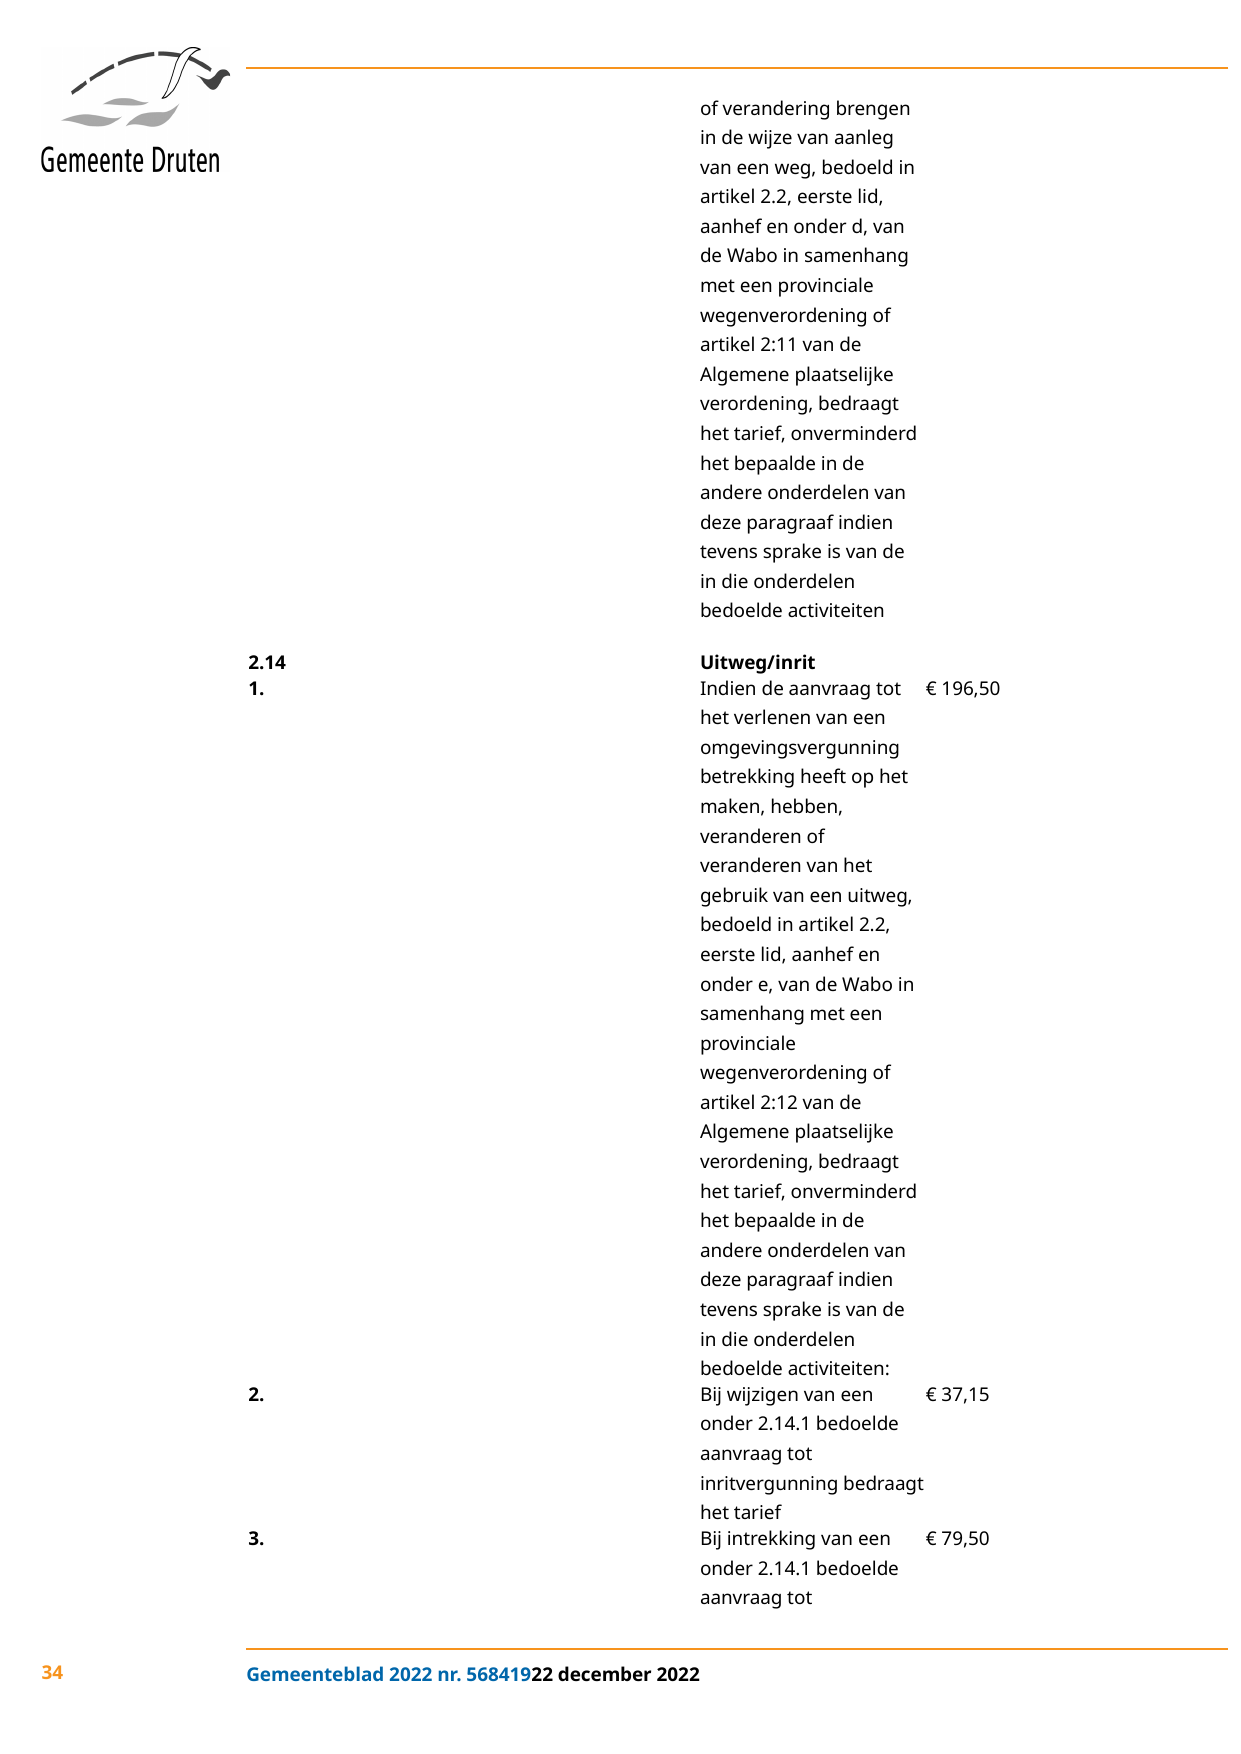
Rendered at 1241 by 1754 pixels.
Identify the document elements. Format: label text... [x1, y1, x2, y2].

table_cell [474, 649, 700, 675]
table_cell [474, 675, 700, 1381]
table_cell [248, 624, 474, 649]
table_cell of verandering brengen in de wijze van aanleg van een weg, bedoeld in artikel 2.2, eerste lid, aanhef en onder d, van de Wabo in samenhang met een provinciale wegenverordening of artikel 2:11 van de Algemene plaatselijke verordening, bedraagt het tarief, onverminderd het bepaalde in de andere onderdelen van deze paragraaf indien tevens sprake is van de in die onderdelen bedoelde activiteiten [700, 95, 926, 623]
table_cell [474, 95, 700, 623]
table_cell 2. [248, 1381, 474, 1525]
table_cell [474, 624, 700, 649]
table_cell 3. [248, 1525, 474, 1610]
table_cell Uitweg/inrit [700, 649, 926, 675]
table_cell 1. [248, 675, 474, 1381]
table_cell [926, 624, 1152, 649]
table_cell € 79,50 [926, 1525, 1152, 1610]
table_cell [700, 624, 926, 649]
table_cell € 37,15 [926, 1381, 1152, 1525]
table_cell 2.14 [248, 649, 474, 675]
table_cell [474, 1381, 700, 1525]
table_cell [474, 1525, 700, 1610]
table_cell € 196,50 [926, 675, 1152, 1381]
table_cell [926, 649, 1152, 675]
table_cell [248, 95, 474, 623]
table_cell [926, 95, 1152, 623]
table_cell Bij intrekking van een onder 2.14.1 bedoelde aanvraag tot [700, 1525, 926, 1610]
table_cell Indien de aanvraag tot het verlenen van een omgevingsvergunning betrekking heeft op het maken, hebben, veranderen of veranderen van het gebruik van een uitweg, bedoeld in artikel 2.2, eerste lid, aanhef en onder e, van de Wabo in samenhang met een provinciale wegenverordening of artikel 2:12 van de Algemene plaatselijke verordening, bedraagt het tarief, onverminderd het bepaalde in de andere onderdelen van deze paragraaf indien tevens sprake is van de in die onderdelen bedoelde activiteiten: [700, 675, 926, 1381]
picture [41, 47, 231, 172]
table_cell Bij wijzigen van een onder 2.14.1 bedoelde aanvraag tot inritvergunning bedraagt het tarief [700, 1381, 926, 1525]
